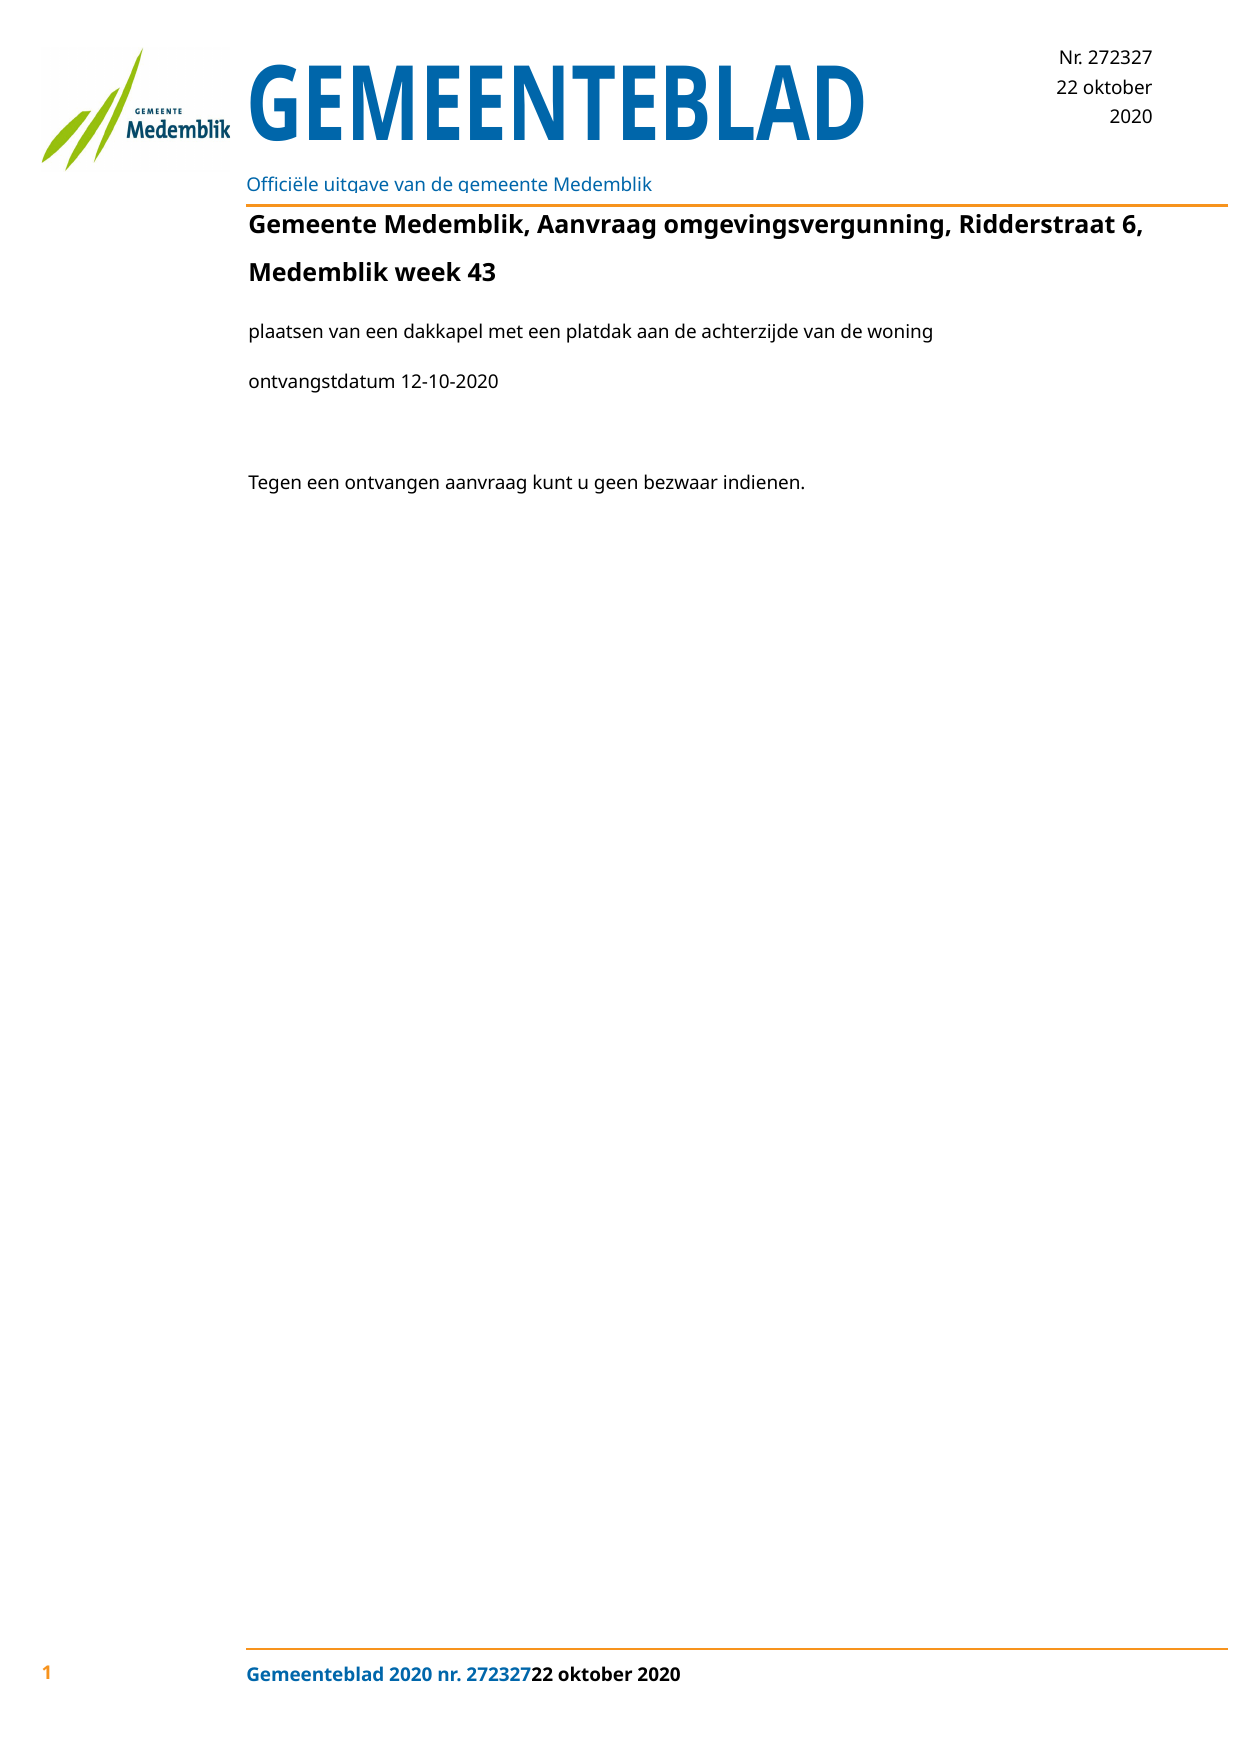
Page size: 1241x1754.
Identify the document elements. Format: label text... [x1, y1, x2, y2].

text Tegen een ontvangen aanvraag kunt u geen bezwaar indienen. [248, 469, 1152, 495]
text plaatsen van een dakkapel met een platdak aan de achterzijde van de woning [248, 318, 1152, 344]
text Gemeente Medemblik, Aanvraag omgevingsvergunning, Ridderstraat 6, Medemblik week 43 [248, 207, 1152, 288]
text ontvangstdatum 12-10-2020 [248, 368, 1152, 394]
picture [41, 47, 231, 172]
